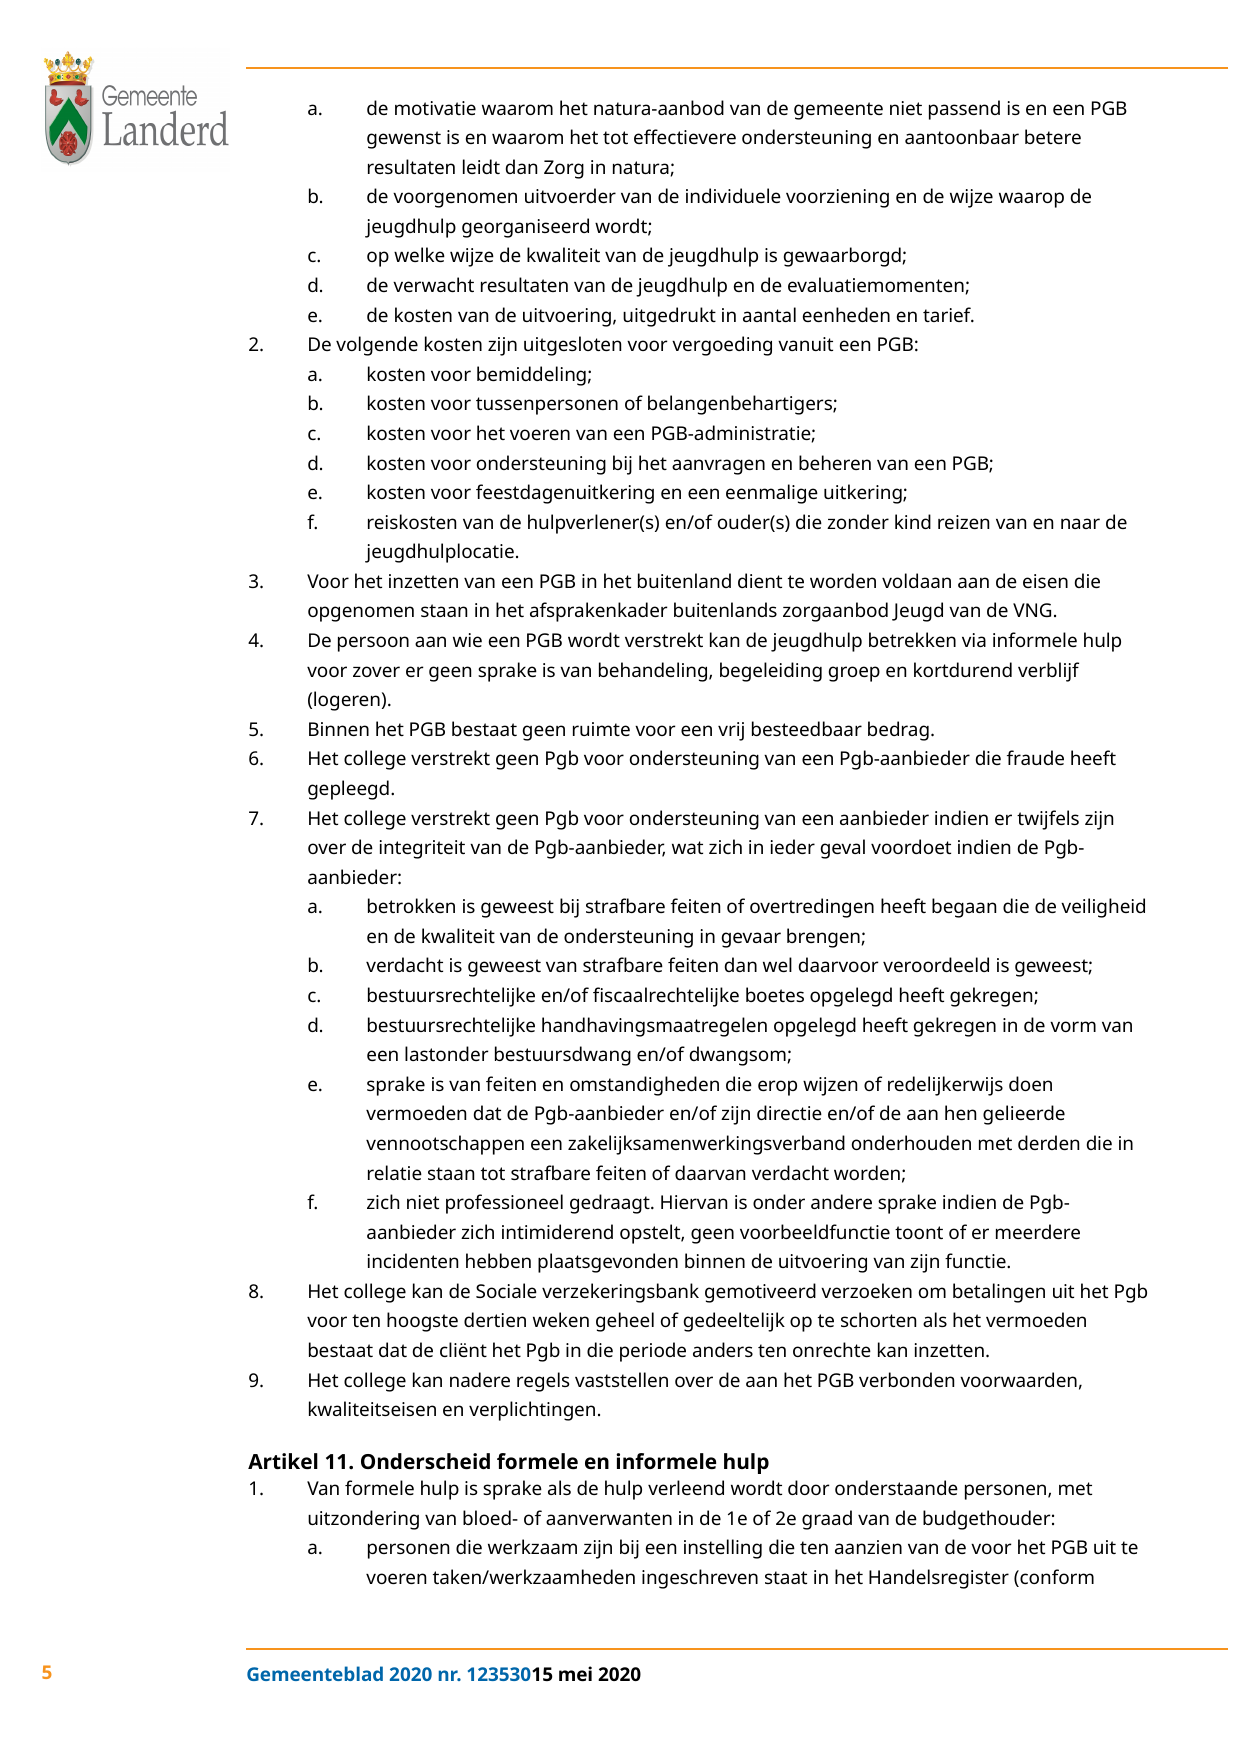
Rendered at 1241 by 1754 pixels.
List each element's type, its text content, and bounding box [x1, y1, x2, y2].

list bestuursrechtelijke handhavingsmaatregelen opgelegd heeft gekregen in de vorm van een lastonder bestuursdwang en/of dwangsom; [307, 1012, 1152, 1067]
list personen die werkzaam zijn bij een instelling die ten aanzien van de voor het PGB uit te voeren taken/werkzaamheden ingeschreven staat in het Handelsregister (conform [307, 1534, 1152, 1590]
list Het college kan de Sociale verzekeringsbank gemotiveerd verzoeken om betalingen uit het Pgb voor ten hoogste dertien weken geheel of gedeeltelijk op te schorten als het vermoeden bestaat dat de cliënt het Pgb in die periode anders ten onrechte kan inzetten. [248, 1278, 1152, 1363]
list de kosten van de uitvoering, uitgedrukt in aantal eenheden en tarief. [307, 302, 1152, 328]
list de motivatie waarom het natura-aanbod van de gemeente niet passend is en een PGB gewenst is en waarom het tot effectievere ondersteuning en aantoonbaar betere resultaten leidt dan Zorg in natura; [307, 95, 1152, 180]
list de verwacht resultaten van de jeugdhulp en de evaluatiemomenten; [307, 272, 1152, 298]
list De volgende kosten zijn uitgesloten voor vergoeding vanuit een PGB: [248, 331, 1152, 357]
list kosten voor bemiddeling; [307, 361, 1152, 387]
list op welke wijze de kwaliteit van de jeugdhulp is gewaarborgd; [307, 243, 1152, 268]
list reiskosten van de hulpverlener(s) en/of ouder(s) die zonder kind reizen van en naar de jeugdhulplocatie. [307, 509, 1152, 564]
picture [41, 47, 231, 172]
list Het college verstrekt geen Pgb voor ondersteuning van een aanbieder indien er twijfels zijn over de integriteit van de Pgb-aanbieder, wat zich in ieder geval voordoet indien de Pgb-aanbieder: [248, 805, 1152, 890]
list kosten voor tussenpersonen of belangenbehartigers; [307, 391, 1152, 416]
list zich niet professioneel gedraagt. Hiervan is onder andere sprake indien de Pgb-aanbieder zich intimiderend opstelt, geen voorbeeldfunctie toont of er meerdere incidenten hebben plaatsgevonden binnen de uitvoering van zijn functie. [307, 1189, 1152, 1274]
list kosten voor het voeren van een PGB-administratie; [307, 420, 1152, 446]
list kosten voor feestdagenuitkering en een eenmalige uitkering; [307, 479, 1152, 505]
list de voorgenomen uitvoerder van de individuele voorziening en de wijze waarop de jeugdhulp georganiseerd wordt; [307, 183, 1152, 239]
list Van formele hulp is sprake als de hulp verleend wordt door onderstaande personen, met uitzondering van bloed- of aanverwanten in de 1e of 2e graad van de budgethouder: [248, 1475, 1152, 1531]
list Binnen het PGB bestaat geen ruimte voor een vrij besteedbaar bedrag. [248, 716, 1152, 742]
list De persoon aan wie een PGB wordt verstrekt kan de jeugdhulp betrekken via informele hulp voor zover er geen sprake is van behandeling, begeleiding groep en kortdurend verblijf (logeren). [248, 627, 1152, 712]
list sprake is van feiten en omstandigheden die erop wijzen of redelijkerwijs doen vermoeden dat de Pgb-aanbieder en/of zijn directie en/of de aan hen gelieerde vennootschappen een zakelijksamenwerkingsverband onderhouden met derden die in relatie staan tot strafbare feiten of daarvan verdacht worden; [307, 1071, 1152, 1186]
text Artikel 11. Onderscheid formele en informele hulp [248, 1447, 1152, 1475]
list Het college verstrekt geen Pgb voor ondersteuning van een Pgb-aanbieder die fraude heeft gepleegd. [248, 746, 1152, 801]
list betrokken is geweest bij strafbare feiten of overtredingen heeft begaan die de veiligheid en de kwaliteit van de ondersteuning in gevaar brengen; [307, 893, 1152, 949]
list kosten voor ondersteuning bij het aanvragen en beheren van een PGB; [307, 450, 1152, 476]
list Het college kan nadere regels vaststellen over de aan het PGB verbonden voorwaarden, kwaliteitseisen en verplichtingen. [248, 1367, 1152, 1422]
list Voor het inzetten van een PGB in het buitenland dient te worden voldaan aan de eisen die opgenomen staan in het afsprakenkader buitenlands zorgaanbod Jeugd van de VNG. [248, 568, 1152, 623]
list verdacht is geweest van strafbare feiten dan wel daarvoor veroordeeld is geweest; [307, 953, 1152, 978]
list bestuursrechtelijke en/of fiscaalrechtelijke boetes opgelegd heeft gekregen; [307, 982, 1152, 1008]
